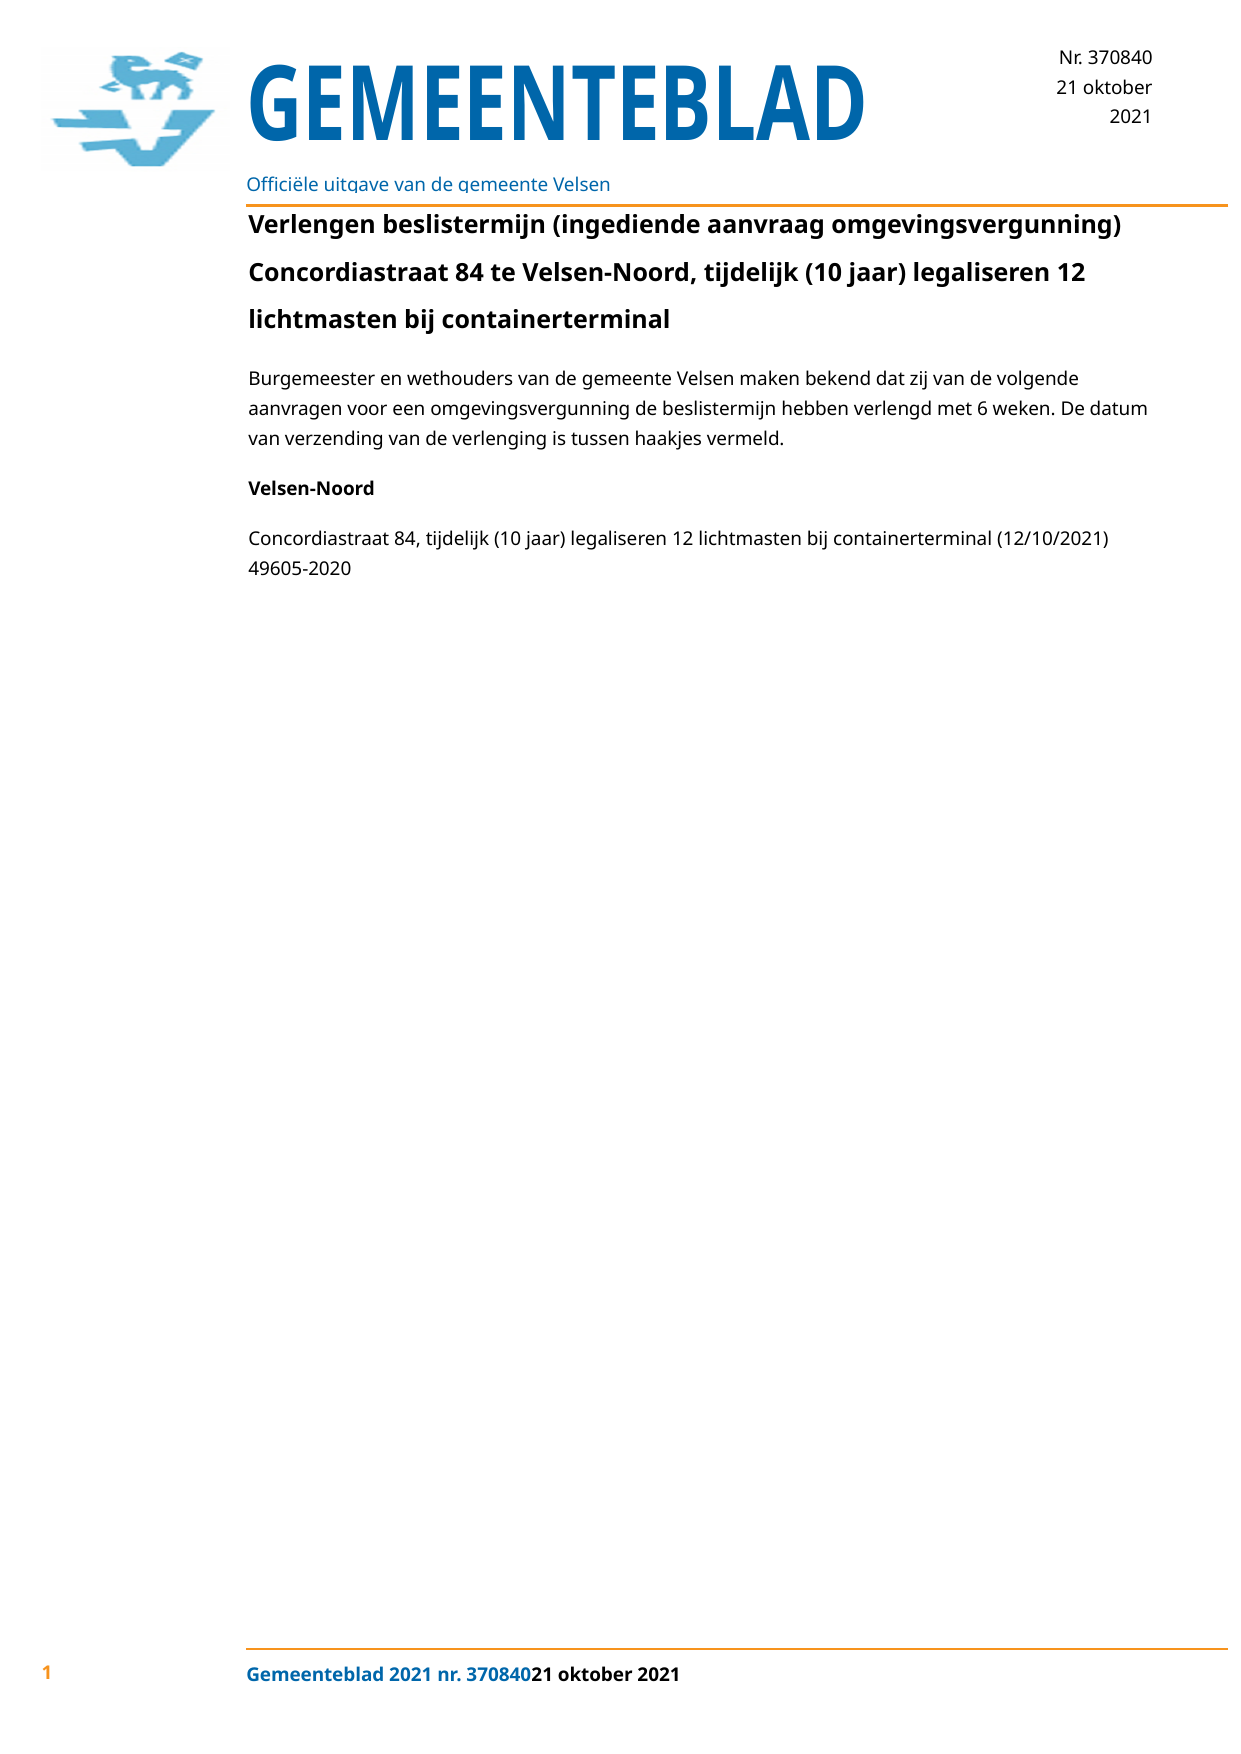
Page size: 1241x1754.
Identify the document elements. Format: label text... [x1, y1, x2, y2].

text Velsen-Noord [248, 475, 1152, 501]
text Concordiastraat 84, tijdelijk (10 jaar) legaliseren 12 lichtmasten bij containerterminal (12/10/2021) 49605-2020 [248, 526, 1152, 581]
picture [41, 47, 231, 172]
text Burgemeester en wethouders van de gemeente Velsen maken bekend dat zij van de volgende aanvragen voor een omgevingsvergunning de beslistermijn hebben verlengd met 6 weken. De datum van verzending van de verlenging is tussen haakjes vermeld. [248, 366, 1152, 450]
text Verlengen beslistermijn (ingediende aanvraag omgevingsvergunning) Concordiastraat 84 te Velsen-Noord, tijdelijk (10 jaar) legaliseren 12 lichtmasten bij containerterminal [248, 207, 1152, 336]
